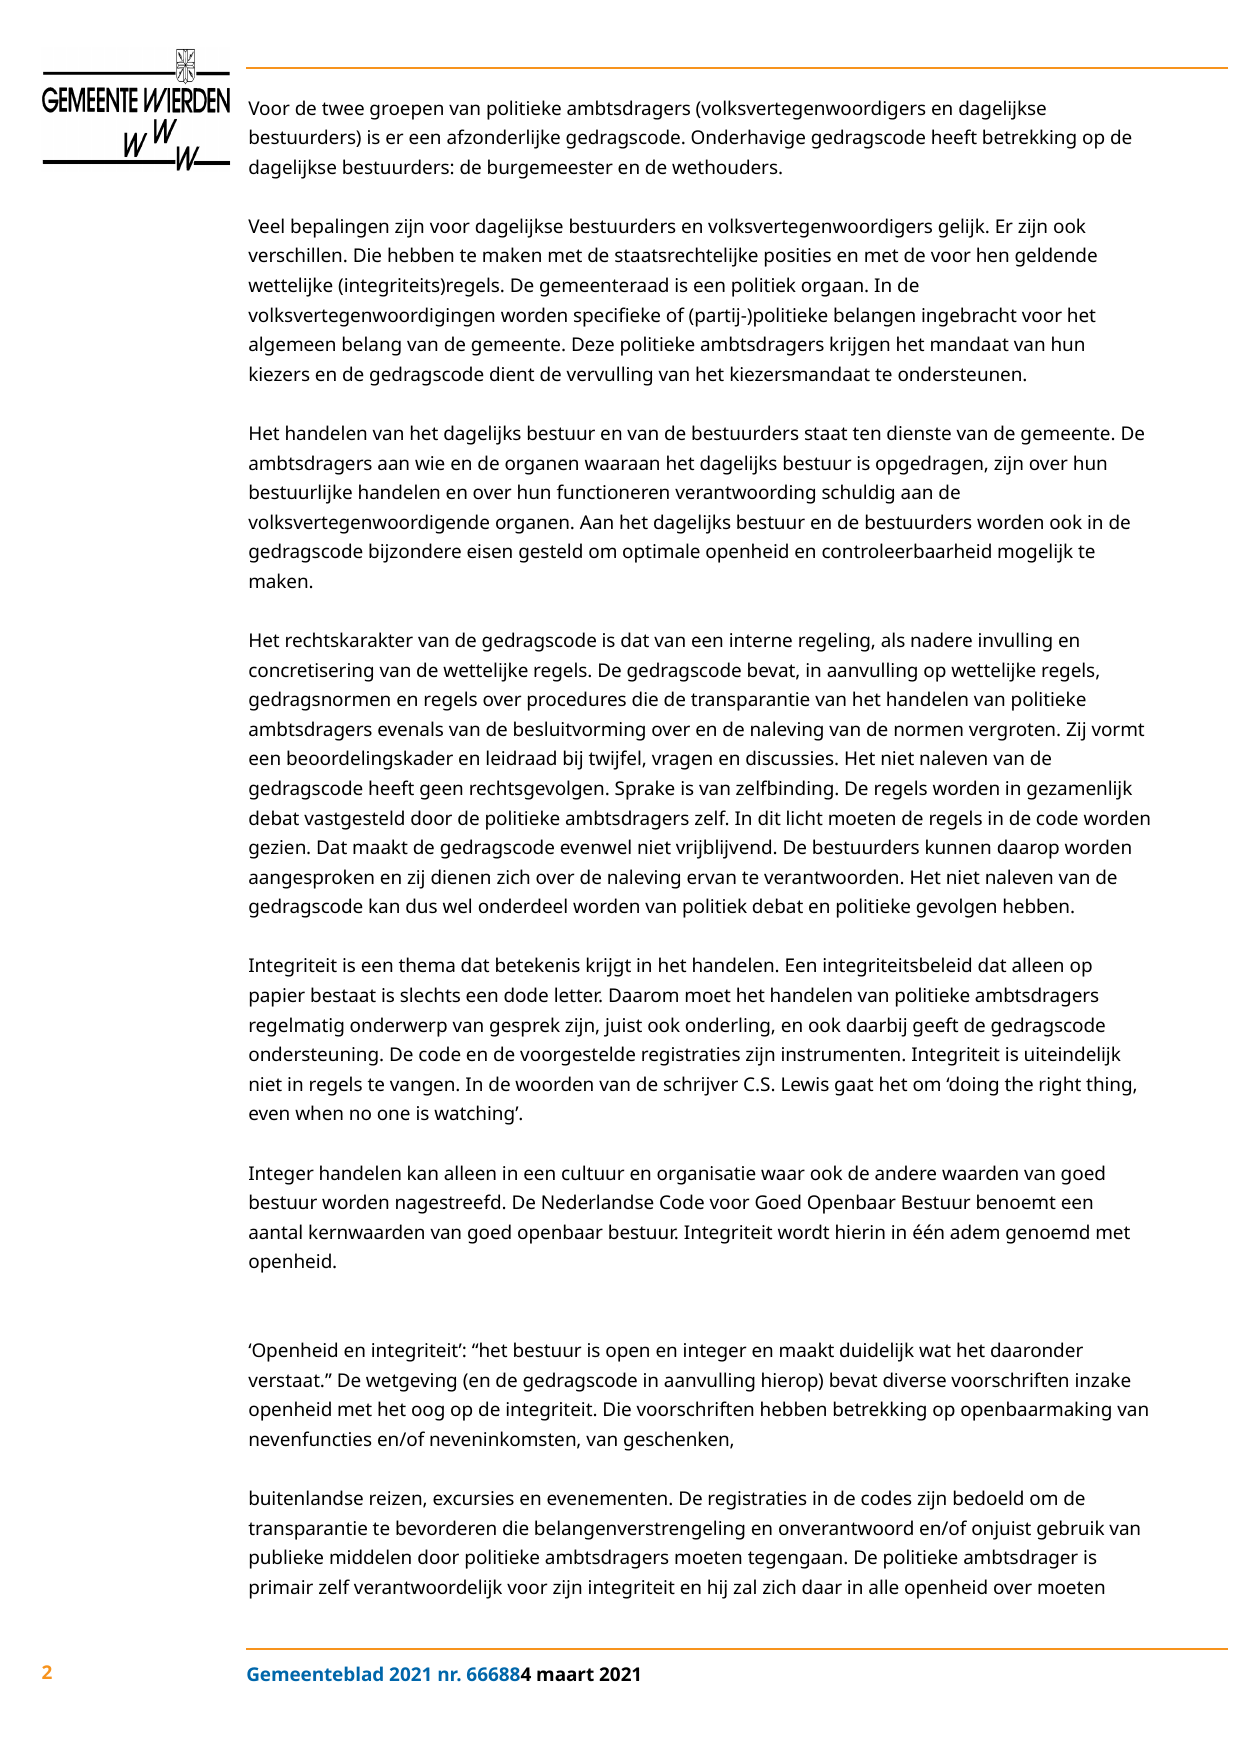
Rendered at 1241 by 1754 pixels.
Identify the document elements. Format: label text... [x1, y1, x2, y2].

picture [41, 47, 231, 172]
text Voor de twee groepen van politieke ambtsdragers (volksvertegenwoordigers en dagelijkse bestuurders) is er een afzonderlijke gedragscode. Onderhavige gedragscode heeft betrekking op de dagelijkse bestuurders: de burgemeester en de wethouders. [248, 95, 1152, 180]
text ‘Openheid en integriteit’: “het bestuur is open en integer en maakt duidelijk wat het daaronder verstaat.” De wetgeving (en de gedragscode in aanvulling hierop) bevat diverse voorschriften inzake openheid met het oog op de integriteit. Die voorschriften hebben betrekking op openbaarmaking van nevenfuncties en/of neveninkomsten, van geschenken, [248, 1337, 1152, 1452]
text buitenlandse reizen, excursies en evenementen. De registraties in de codes zijn bedoeld om de transparantie te bevorderen die belangenverstrengeling en onverantwoord en/of onjuist gebruik van publieke middelen door politieke ambtsdragers moeten tegengaan. De politieke ambtsdrager is primair zelf verantwoordelijk voor zijn integriteit en hij zal zich daar in alle openheid over moeten [248, 1485, 1152, 1600]
text Het handelen van het dagelijks bestuur en van de bestuurders staat ten dienste van de gemeente. De ambtsdragers aan wie en de organen waaraan het dagelijks bestuur is opgedragen, zijn over hun bestuurlijke handelen en over hun functioneren verantwoording schuldig aan de volksvertegenwoordigende organen. Aan het dagelijks bestuur en de bestuurders worden ook in de gedragscode bijzondere eisen gesteld om optimale openheid en controleerbaarheid mogelijk te maken. [248, 420, 1152, 594]
text Integer handelen kan alleen in een cultuur en organisatie waar ook de andere waarden van goed bestuur worden nagestreefd. De Nederlandse Code voor Goed Openbaar Bestuur benoemt een aantal kernwaarden van goed openbaar bestuur. Integriteit wordt hierin in één adem genoemd met openheid. [248, 1160, 1152, 1274]
text Veel bepalingen zijn voor dagelijkse bestuurders en volksvertegenwoordigers gelijk. Er zijn ook verschillen. Die hebben te maken met de staatsrechtelijke posities en met de voor hen geldende wettelijke (integriteits)regels. De gemeenteraad is een politiek orgaan. In de volksvertegenwoordigingen worden specifieke of (partij-)politieke belangen ingebracht voor het algemeen belang van de gemeente. Deze politieke ambtsdragers krijgen het mandaat van hun kiezers en de gedragscode dient de vervulling van het kiezersmandaat te ondersteunen. [248, 213, 1152, 387]
text Het rechtskarakter van de gedragscode is dat van een interne regeling, als nadere invulling en concretisering van de wettelijke regels. De gedragscode bevat, in aanvulling op wettelijke regels, gedragsnormen en regels over procedures die de transparantie van het handelen van politieke ambtsdragers evenals van de besluitvorming over en de naleving van de normen vergroten. Zij vormt een beoordelingskader en leidraad bij twijfel, vragen en discussies. Het niet naleven van de gedragscode heeft geen rechtsgevolgen. Sprake is van zelfbinding. De regels worden in gezamenlijk debat vastgesteld door de politieke ambtsdragers zelf. In dit licht moeten de regels in de code worden gezien. Dat maakt de gedragscode evenwel niet vrijblijvend. De bestuurders kunnen daarop worden aangesproken en zij dienen zich over de naleving ervan te verantwoorden. Het niet naleven van de gedragscode kan dus wel onderdeel worden van politiek debat en politieke gevolgen hebben. [248, 627, 1152, 919]
text Integriteit is een thema dat betekenis krijgt in het handelen. Een integriteitsbeleid dat alleen op papier bestaat is slechts een dode letter. Daarom moet het handelen van politieke ambtsdragers regelmatig onderwerp van gesprek zijn, juist ook onderling, en ook daarbij geeft de gedragscode ondersteuning. De code en de voorgestelde registraties zijn instrumenten. Integriteit is uiteindelijk niet in regels te vangen. In de woorden van de schrijver C.S. Lewis gaat het om ‘doing the right thing, even when no one is watching’. [248, 953, 1152, 1126]
